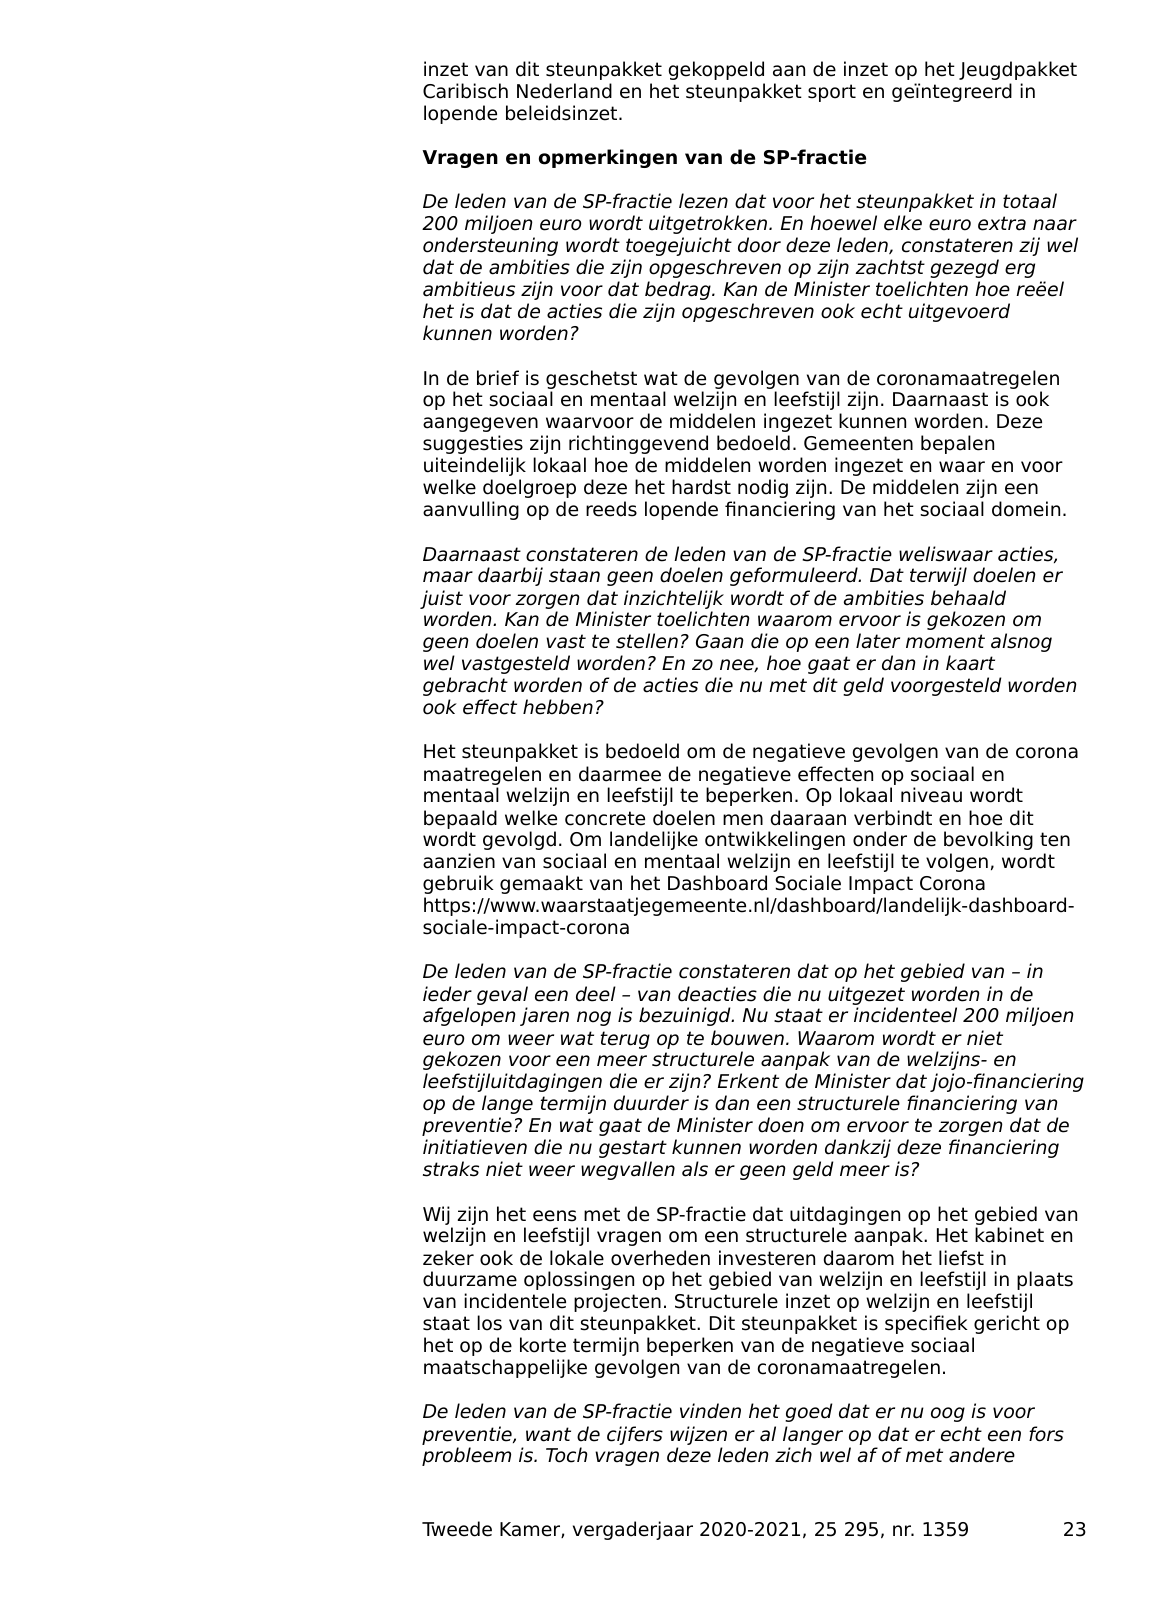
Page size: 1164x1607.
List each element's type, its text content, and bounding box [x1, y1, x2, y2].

text Wij zijn het eens met de SP-fractie dat uitdagingen op het gebied van welzijn en leefstijl vragen om een structurele aanpak. Het kabinet en zeker ook de lokale overheden investeren daarom het liefst in duurzame oplossingen op het gebied van welzijn en leefstijl in plaats van incidentele projecten. Structurele inzet op welzijn en leefstijl staat los van dit steunpakket. Dit steunpakket is specifiek gericht op het op de korte termijn beperken van de negatieve sociaal maatschappelijke gevolgen van de coronamaatregelen. [422, 1203, 1087, 1379]
text De leden van de SP-fractie constateren dat op het gebied van – in ieder geval een deel – van deacties die nu uitgezet worden in de afgelopen jaren nog is bezuinigd. Nu staat er incidenteel 200 miljoen euro om weer wat terug op te bouwen. Waarom wordt er niet gekozen voor een meer structurele aanpak van de welzijns- en leefstijluitdagingen die er zijn? Erkent de Minister dat jojo-financiering op de lange termijn duurder is dan een structurele financiering van preventie? En wat gaat de Minister doen om ervoor te zorgen dat de initiatieven die nu gestart kunnen worden dankzij deze financiering straks niet weer wegvallen als er geen geld meer is? [422, 961, 1087, 1181]
text De leden van de SP-fractie lezen dat voor het steunpakket in totaal 200 miljoen euro wordt uitgetrokken. En hoewel elke euro extra naar ondersteuning wordt toegejuicht door deze leden, constateren zij wel dat de ambities die zijn opgeschreven op zijn zachtst gezegd erg ambitieus zijn voor dat bedrag. Kan de Minister toelichten hoe reëel het is dat de acties die zijn opgeschreven ook echt uitgevoerd kunnen worden? [422, 191, 1087, 345]
text inzet van dit steunpakket gekoppeld aan de inzet op het Jeugdpakket Caribisch Nederland en het steunpakket sport en geïntegreerd in lopende beleidsinzet. [422, 59, 1087, 125]
text Daarnaast constateren de leden van de SP-fractie weliswaar acties, maar daarbij staan geen doelen geformuleerd. Dat terwijl doelen er juist voor zorgen dat inzichtelijk wordt of de ambities behaald worden. Kan de Minister toelichten waarom ervoor is gekozen om geen doelen vast te stellen? Gaan die op een later moment alsnog wel vastgesteld worden? En zo nee, hoe gaat er dan in kaart gebracht worden of de acties die nu met dit geld voorgesteld worden ook effect hebben? [422, 543, 1087, 719]
text De leden van de SP-fractie vinden het goed dat er nu oog is voor preventie, want de cijfers wijzen er al langer op dat er echt een fors probleem is. Toch vragen deze leden zich wel af of met andere [422, 1401, 1087, 1467]
text In de brief is geschetst wat de gevolgen van de coronamaatregelen op het sociaal en mentaal welzijn en leefstijl zijn. Daarnaast is ook aangegeven waarvoor de middelen ingezet kunnen worden. Deze suggesties zijn richtinggevend bedoeld. Gemeenten bepalen uiteindelijk lokaal hoe de middelen worden ingezet en waar en voor welke doelgroep deze het hardst nodig zijn. De middelen zijn een aanvulling op de reeds lopende financiering van het sociaal domein. [422, 367, 1087, 521]
text Het steunpakket is bedoeld om de negatieve gevolgen van de corona maatregelen en daarmee de negatieve effecten op sociaal en mentaal welzijn en leefstijl te beperken. Op lokaal niveau wordt bepaald welke concrete doelen men daaraan verbindt en hoe dit wordt gevolgd. Om landelijke ontwikkelingen onder de bevolking ten aanzien van sociaal en mentaal welzijn en leefstijl te volgen, wordt gebruik gemaakt van het Dashboard Sociale Impact Corona https://www.waarstaatjegemeente.nl/dashboard/landelijk-dashboard-sociale-impact-corona [422, 741, 1087, 939]
subtitle Vragen en opmerkingen van de SP-fractie [422, 147, 1087, 169]
